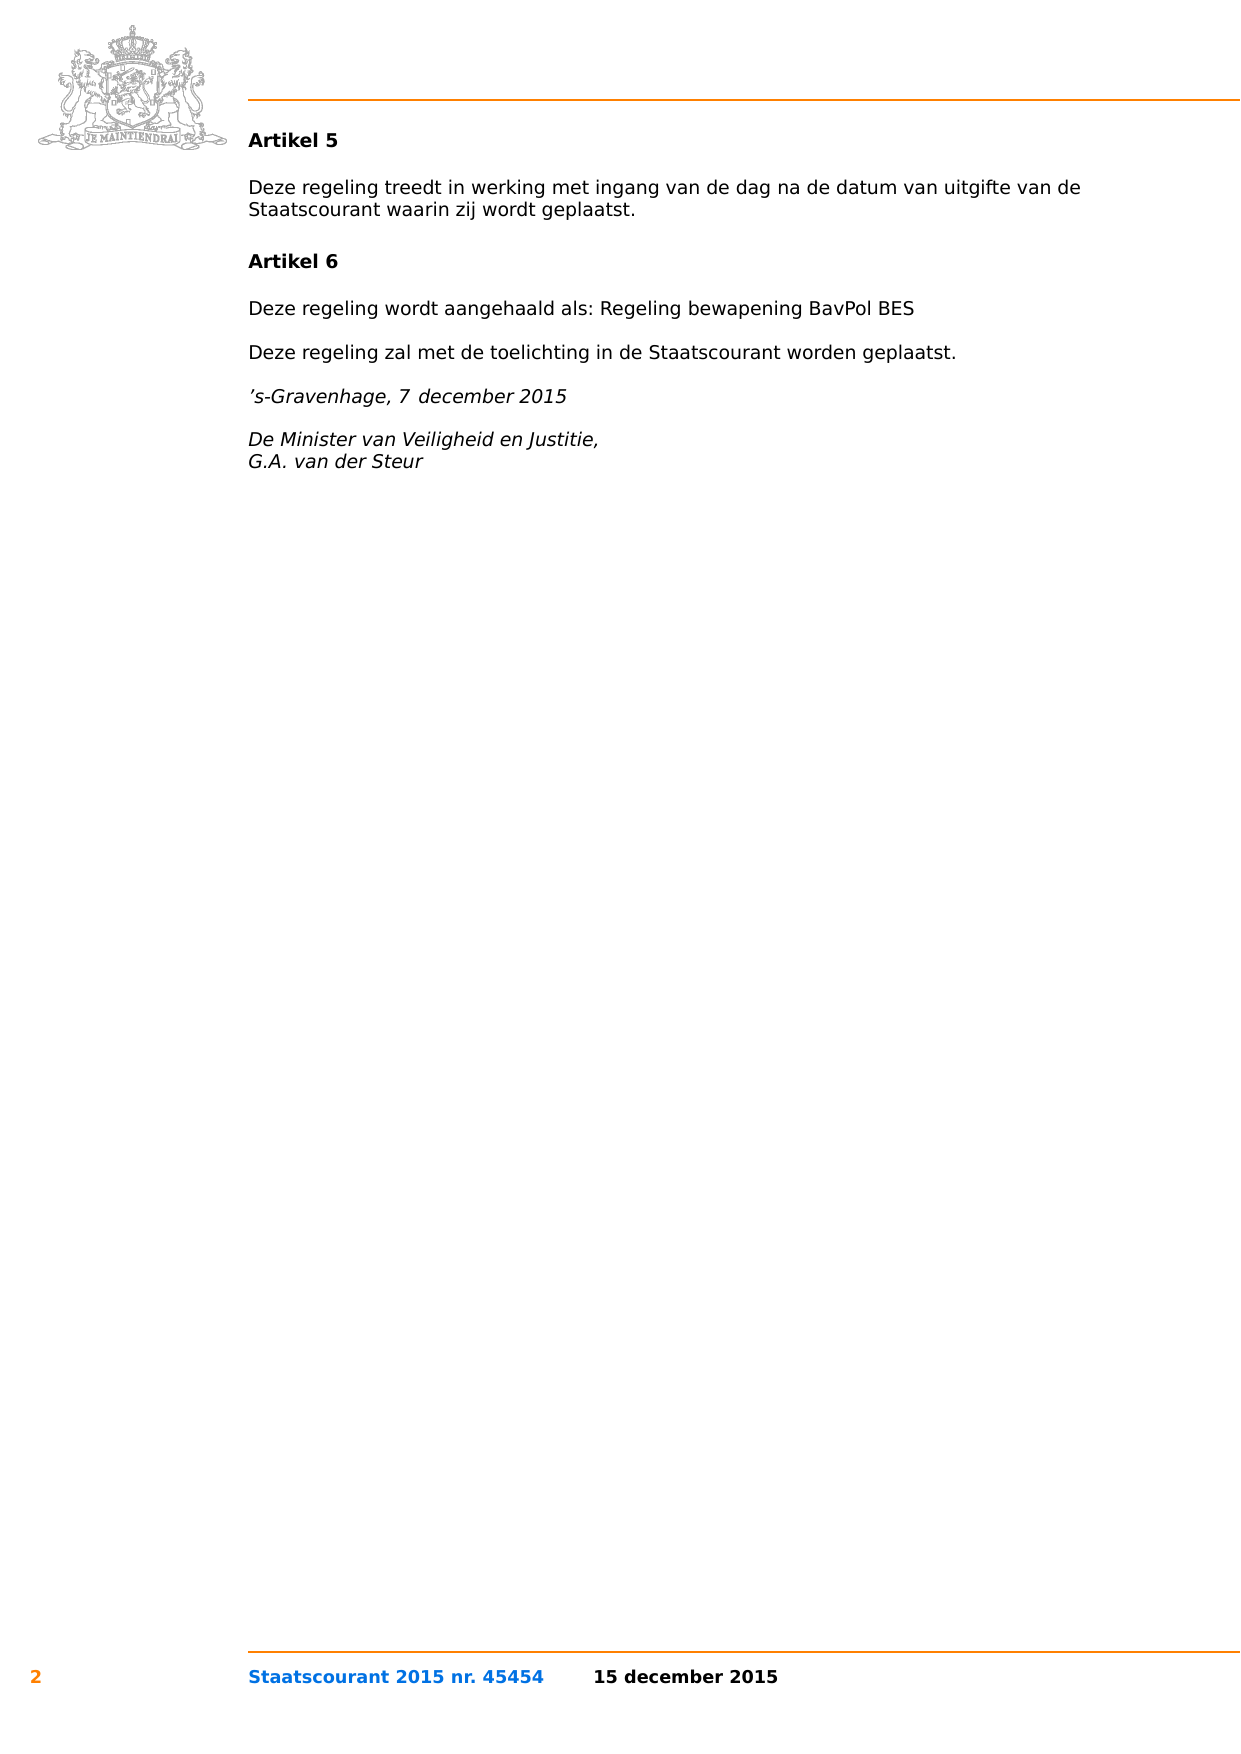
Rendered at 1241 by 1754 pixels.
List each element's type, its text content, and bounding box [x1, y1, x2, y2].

text De Minister van Veiligheid en Justitie, G.A. van der Steur [248, 429, 1163, 473]
text Deze regeling treedt in werking met ingang van de dag na de datum van uitgifte van de Staatscourant waarin zij wordt geplaatst. [248, 177, 1163, 221]
picture [38, 25, 227, 150]
text Deze regeling zal met de toelichting in de Staatscourant worden geplaatst. [248, 342, 1163, 364]
subtitle Artikel 5 [248, 130, 1163, 152]
text Deze regeling wordt aangehaald als: Regeling bewapening BavPol BES [248, 298, 1163, 320]
subtitle Artikel 6 [248, 251, 1163, 273]
text ’s-Gravenhage, 7 december 2015 [248, 386, 1163, 407]
